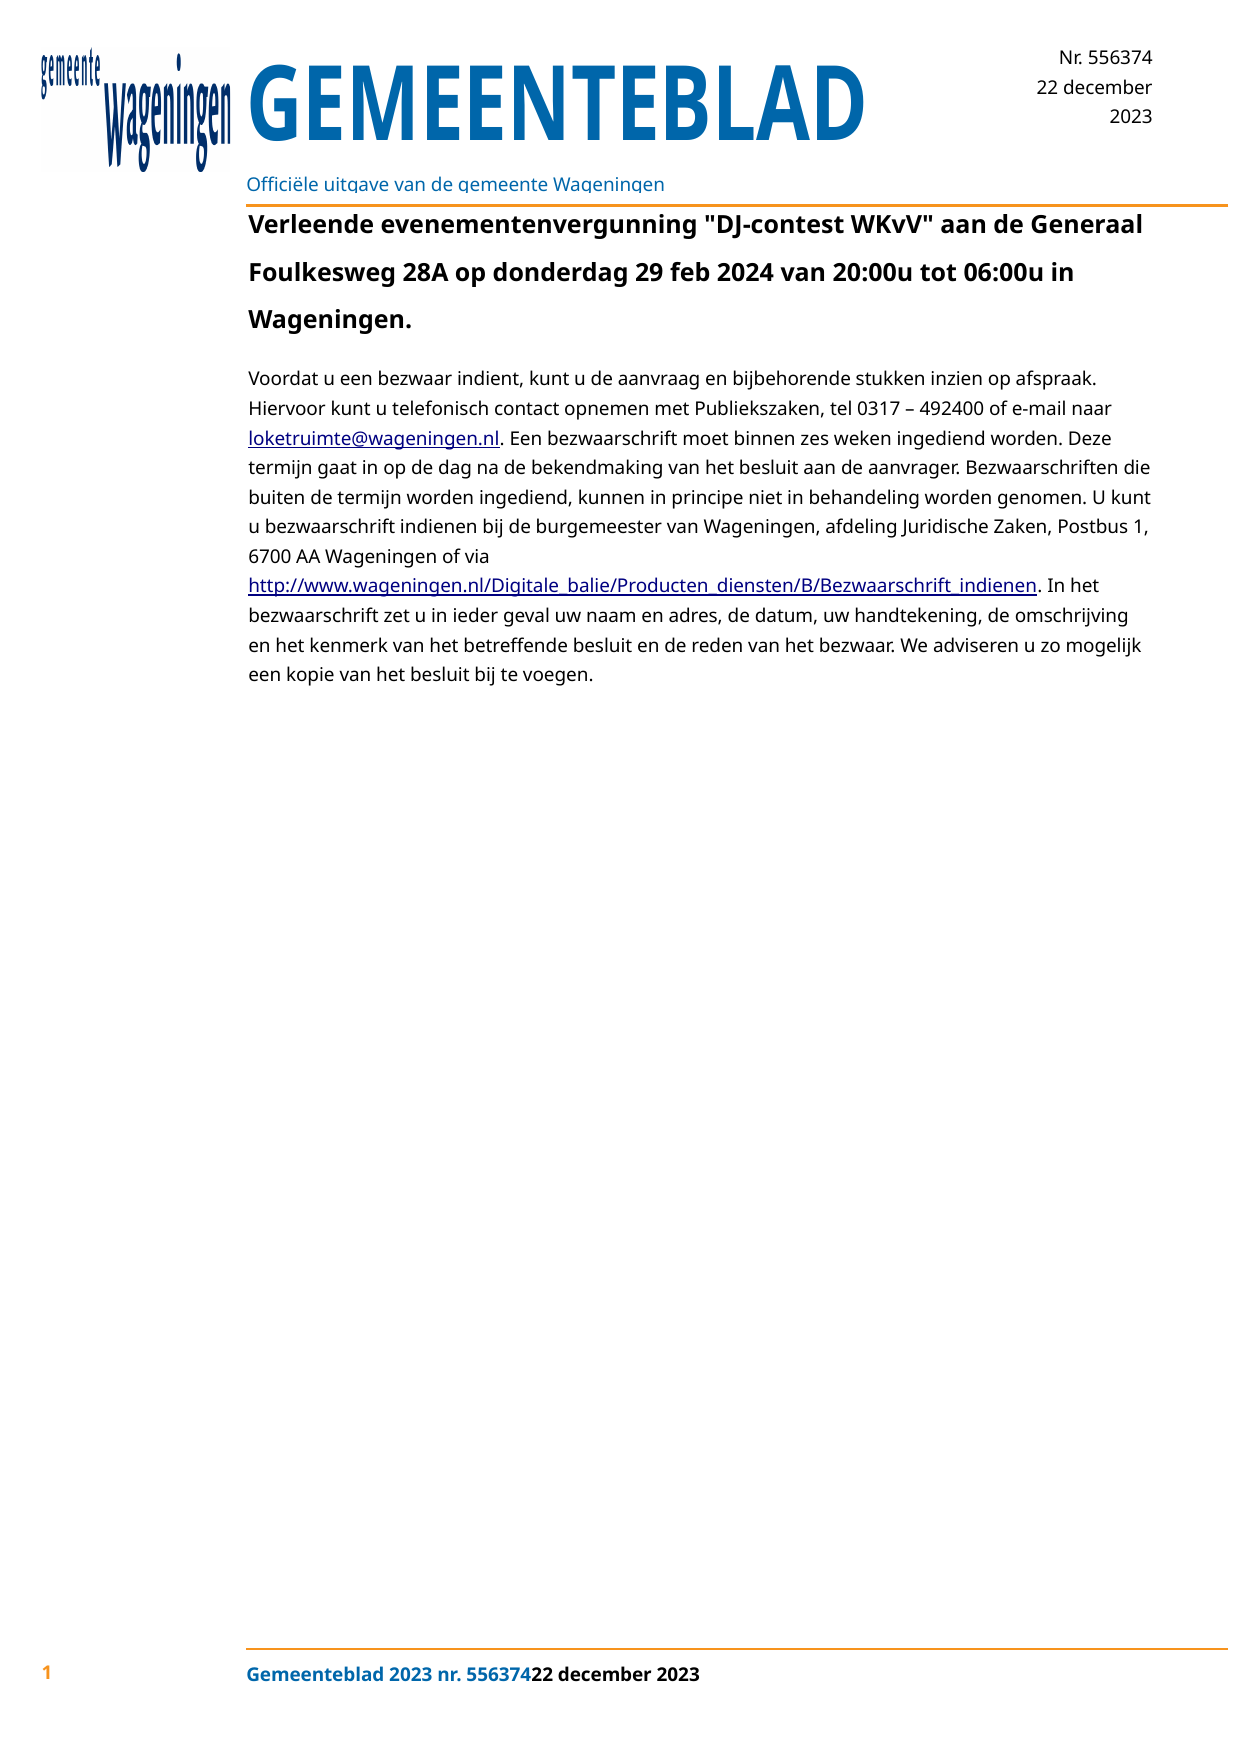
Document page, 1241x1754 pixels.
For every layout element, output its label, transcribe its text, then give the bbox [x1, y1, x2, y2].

text Voordat u een bezwaar indient, kunt u de aanvraag en bijbehorende stukken inzien op afspraak. Hiervoor kunt u telefonisch contact opnemen met Publiekszaken, tel 0317 – 492400 of e-mail naar loketruimte@wageningen.nl. Een bezwaarschrift moet binnen zes weken ingediend worden. Deze termijn gaat in op de dag na de bekendmaking van het besluit aan de aanvrager. Bezwaarschriften die buiten de termijn worden ingediend, kunnen in principe niet in behandeling worden genomen. U kunt u bezwaarschrift indienen bij de burgemeester van Wageningen, afdeling Juridische Zaken, Postbus 1, 6700 AA Wageningen of via http://www.wageningen.nl/Digitale_balie/Producten_diensten/B/Bezwaarschrift_indienen. In het bezwaarschrift zet u in ieder geval uw naam en adres, de datum, uw handtekening, de omschrijving en het kenmerk van het betreffende besluit en de reden van het bezwaar. We adviseren u zo mogelijk een kopie van het besluit bij te voegen. [248, 366, 1152, 687]
picture [41, 47, 231, 172]
text Verleende evenementenvergunning "DJ-contest WKvV" aan de Generaal Foulkesweg 28A op donderdag 29 feb 2024 van 20:00u tot 06:00u in Wageningen. [248, 207, 1152, 336]
